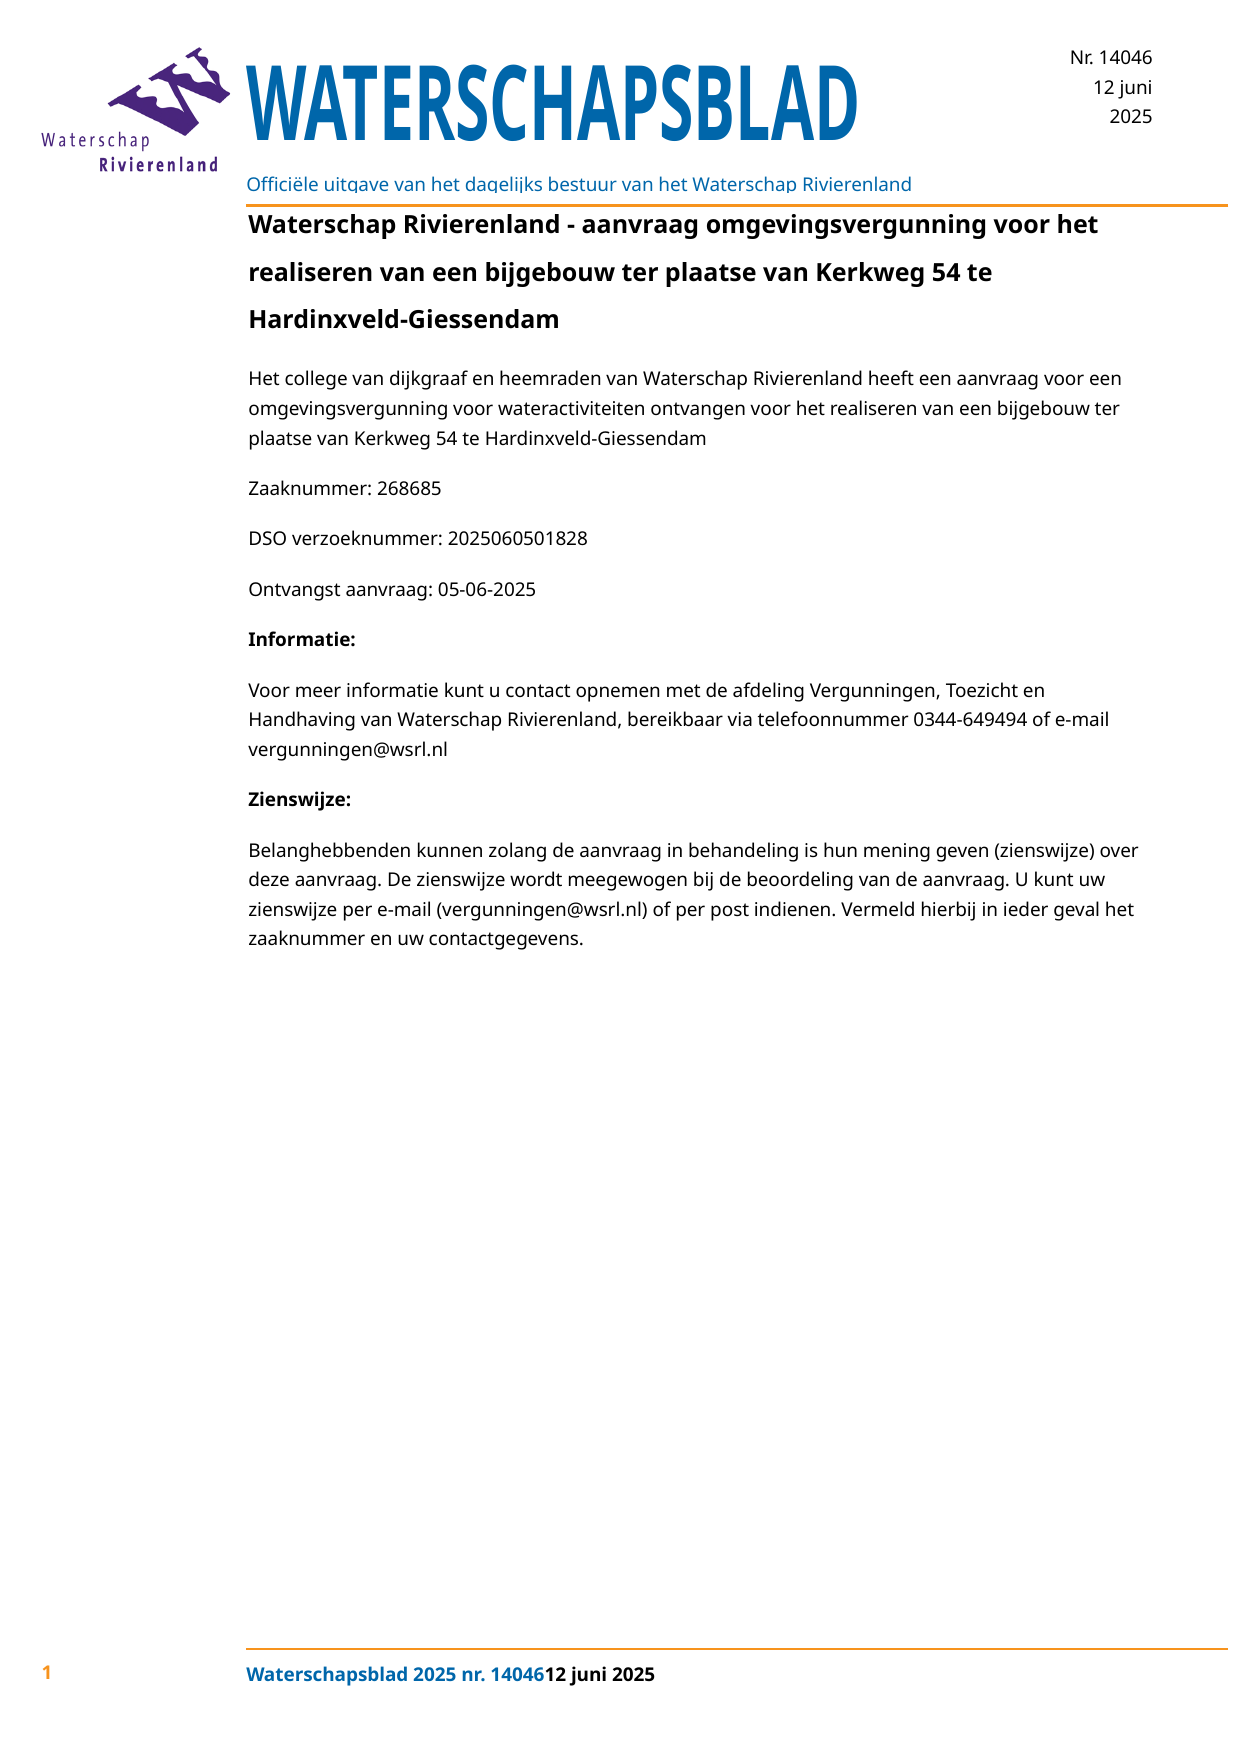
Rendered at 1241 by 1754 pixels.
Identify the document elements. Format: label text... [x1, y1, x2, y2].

text Waterschap Rivierenland - aanvraag omgevingsvergunning voor het realiseren van een bijgebouw ter plaatse van Kerkweg 54 te Hardinxveld-Giessendam [248, 207, 1152, 336]
text Het college van dijkgraaf en heemraden van Waterschap Rivierenland heeft een aanvraag voor een omgevingsvergunning voor wateractiviteiten ontvangen voor het realiseren van een bijgebouw ter plaatse van Kerkweg 54 te Hardinxveld-Giessendam [248, 366, 1152, 450]
text Belanghebbenden kunnen zolang de aanvraag in behandeling is hun mening geven (zienswijze) over deze aanvraag. De zienswijze wordt meegewogen bij de beoordeling van de aanvraag. U kunt uw zienswijze per e-mail (vergunningen@wsrl.nl) of per post indienen. Vermeld hierbij in ieder geval het zaaknummer en uw contactgegevens. [248, 837, 1152, 951]
text Zaaknummer: 268685 [248, 475, 1152, 501]
text DSO verzoeknummer: 2025060501828 [248, 526, 1152, 551]
picture [41, 47, 231, 172]
text Voor meer informatie kunt u contact opnemen met de afdeling Vergunningen, Toezicht en Handhaving van Waterschap Rivierenland, bereikbaar via telefoonnummer 0344-649494 of e-mail vergunningen@wsrl.nl [248, 677, 1152, 762]
text Ontvangst aanvraag: 05-06-2025 [248, 576, 1152, 602]
text Zienswijze: [248, 786, 1152, 812]
text Informatie: [248, 626, 1152, 652]
